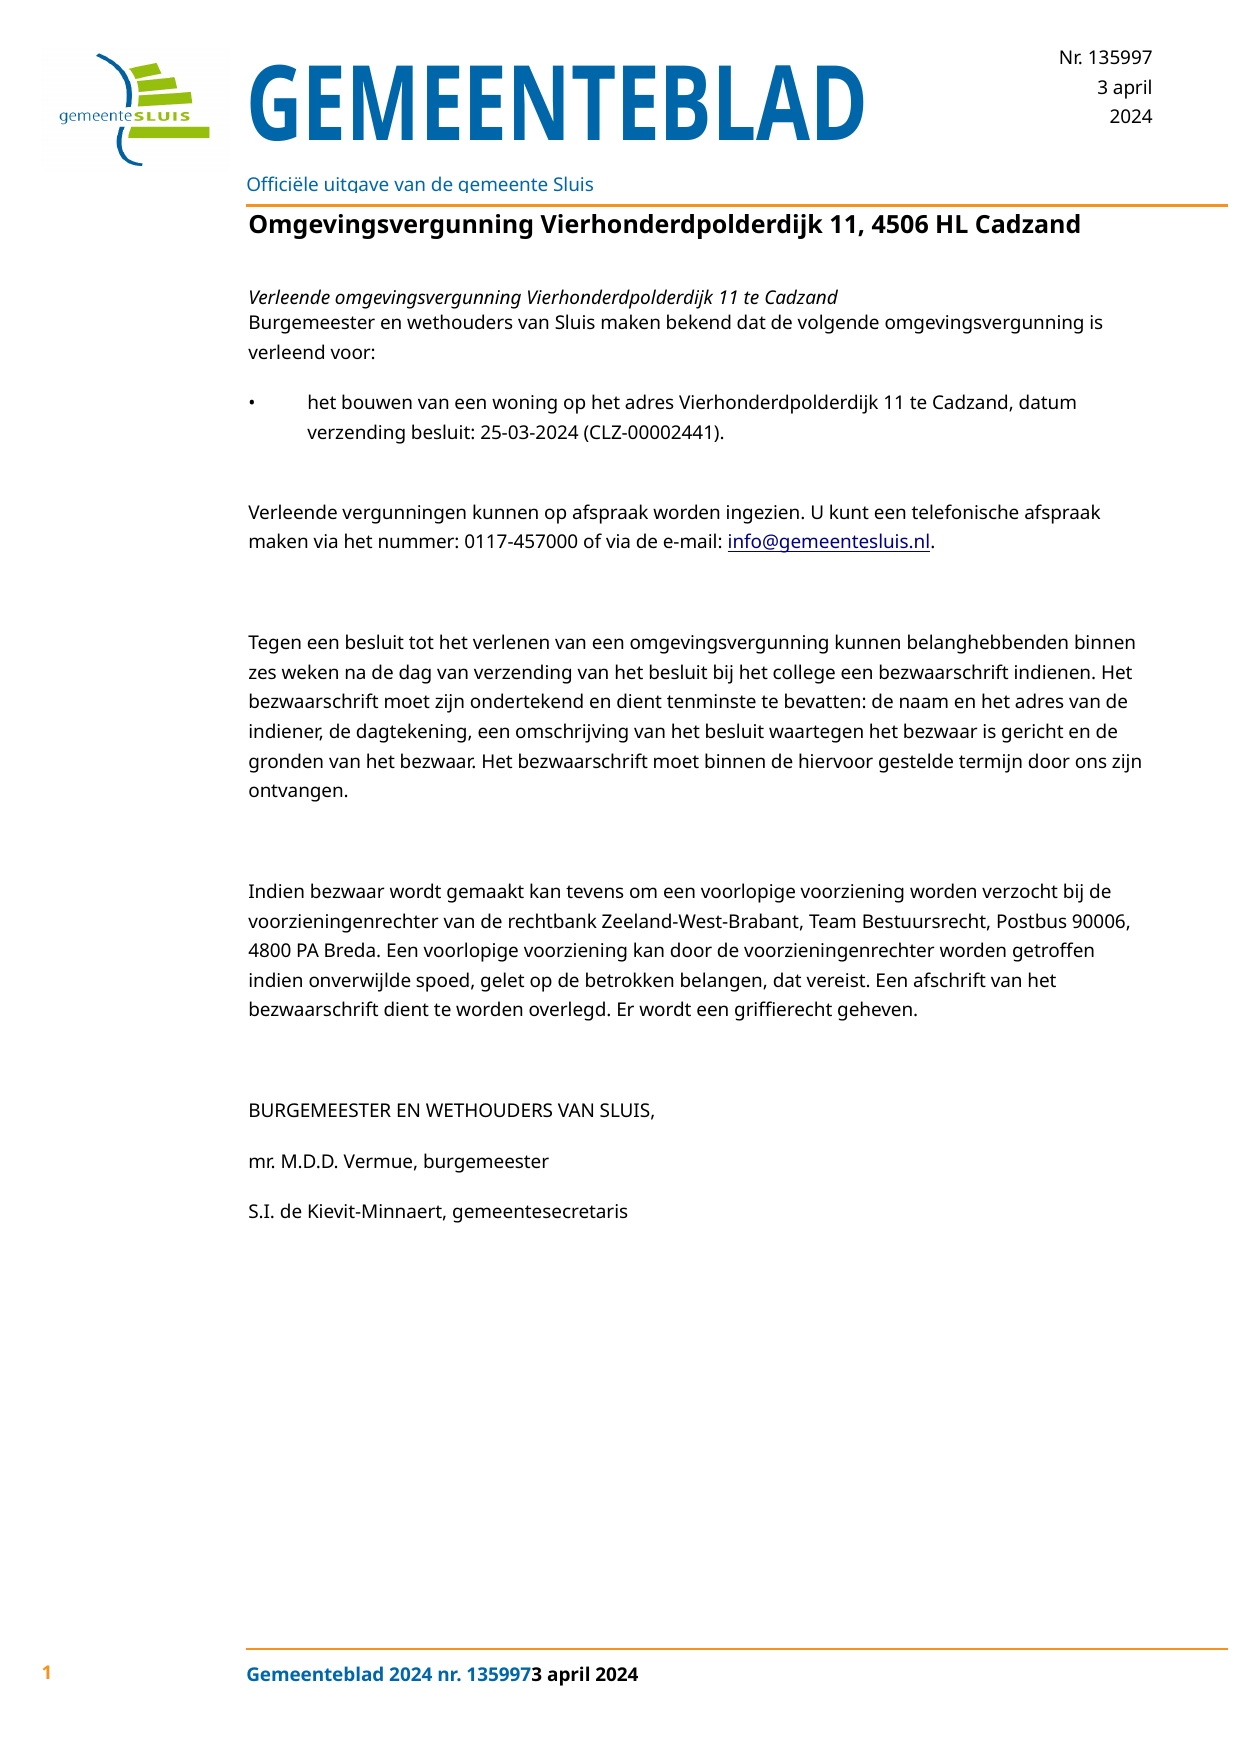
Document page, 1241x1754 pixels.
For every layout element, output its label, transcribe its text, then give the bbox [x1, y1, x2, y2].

text Indien bezwaar wordt gemaakt kan tevens om een voorlopige voorziening worden verzocht bij de voorzieningenrechter van de rechtbank Zeeland-West-Brabant, Team Bestuursrecht, Postbus 90006, 4800 PA Breda. Een voorlopige voorziening kan door de voorzieningenrechter worden getroffen indien onverwijlde spoed, gelet op de betrokken belangen, dat vereist. Een afschrift van het bezwaarschrift dient te worden overlegd. Er wordt een griffierecht geheven. [248, 878, 1152, 1022]
text Verleende vergunningen kunnen op afspraak worden ingezien. U kunt een telefonische afspraak maken via het nummer: 0117-457000 of via de e-mail: info@gemeentesluis.nl. [248, 499, 1152, 554]
text Tegen een besluit tot het verlenen van een omgevingsvergunning kunnen belanghebbenden binnen zes weken na de dag van verzending van het besluit bij het college een bezwaarschrift indienen. Het bezwaarschrift moet zijn ondertekend en dient tenminste te bevatten: de naam en het adres van de indiener, de dagtekening, een omschrijving van het besluit waartegen het bezwaar is gericht en de gronden van het bezwaar. Het bezwaarschrift moet binnen de hiervoor gestelde termijn door ons zijn ontvangen. [248, 629, 1152, 803]
text S.I. de Kievit-Minnaert, gemeentesecretaris [248, 1198, 1152, 1224]
text mr. M.D.D. Vermue, burgemeester [248, 1148, 1152, 1174]
text Verleende omgevingsvergunning Vierhonderdpolderdijk 11 te Cadzand [248, 284, 1152, 309]
picture [41, 47, 231, 172]
text Burgemeester en wethouders van Sluis maken bekend dat de volgende omgevingsvergunning is verleend voor: [248, 309, 1152, 365]
text Omgevingsvergunning Vierhonderdpolderdijk 11, 4506 HL Cadzand [248, 207, 1152, 241]
text BURGEMEESTER EN WETHOUDERS VAN SLUIS, [248, 1097, 1152, 1123]
list het bouwen van een woning op het adres Vierhonderdpolderdijk 11 te Cadzand, datum verzending besluit: 25-03-2024 (CLZ-00002441). [248, 389, 1152, 445]
